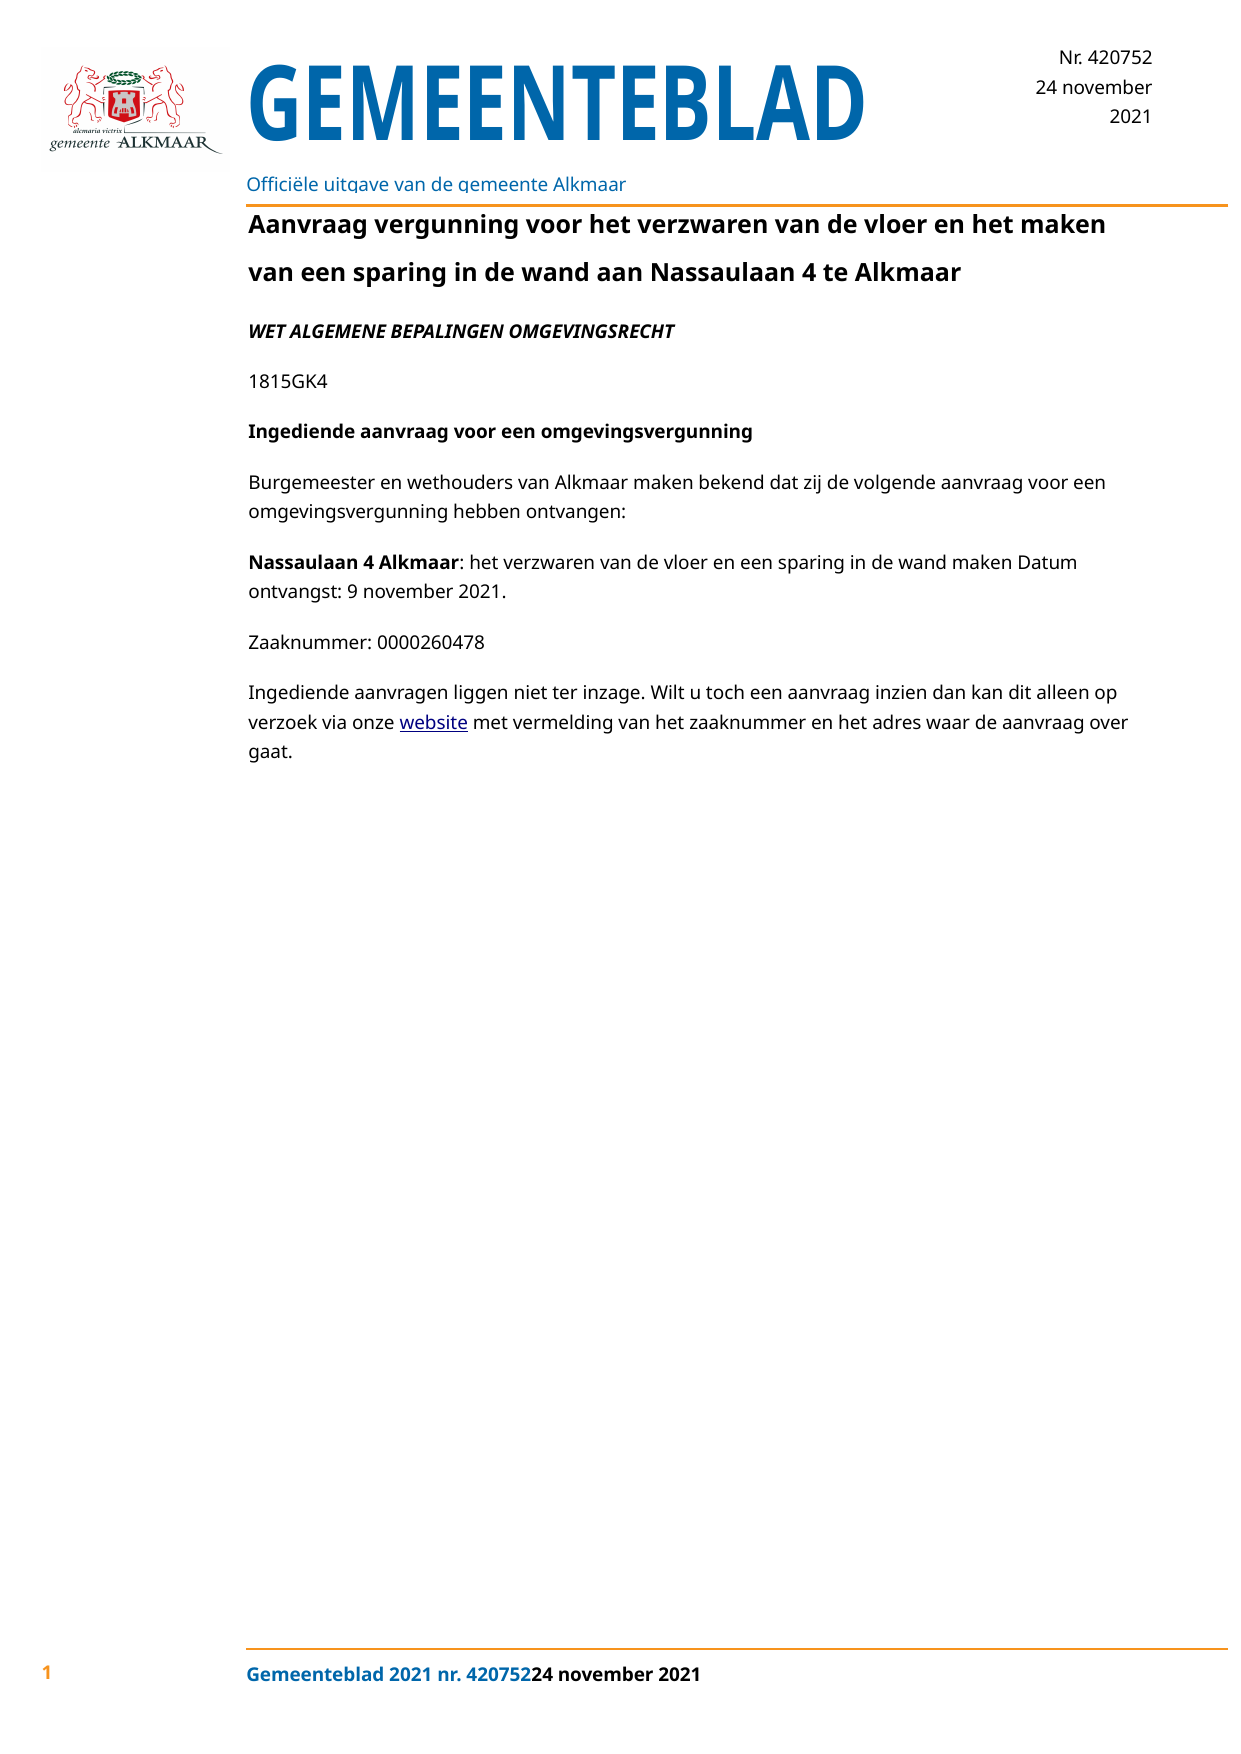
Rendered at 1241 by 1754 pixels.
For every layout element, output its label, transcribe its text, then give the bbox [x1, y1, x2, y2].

text 1815GK4 [248, 368, 1152, 394]
text Nassaulaan 4 Alkmaar: het verzwaren van de vloer en een sparing in de wand maken Datum ontvangst: 9 november 2021. [248, 549, 1152, 604]
text WET ALGEMENE BEPALINGEN OMGEVINGSRECHT [248, 318, 1152, 344]
picture [41, 47, 231, 172]
text Ingediende aanvraag voor een omgevingsvergunning [248, 419, 1152, 444]
text Burgemeester en wethouders van Alkmaar maken bekend dat zij de volgende aanvraag voor een omgevingsvergunning hebben ontvangen: [248, 469, 1152, 524]
text Zaaknummer: 0000260478 [248, 629, 1152, 655]
text Aanvraag vergunning voor het verzwaren van de vloer en het maken van een sparing in de wand aan Nassaulaan 4 te Alkmaar [248, 207, 1152, 288]
text Ingediende aanvragen liggen niet ter inzage. Wilt u toch een aanvraag inzien dan kan dit alleen op verzoek via onze website met vermelding van het zaaknummer en het adres waar de aanvraag over gaat. [248, 679, 1152, 764]
